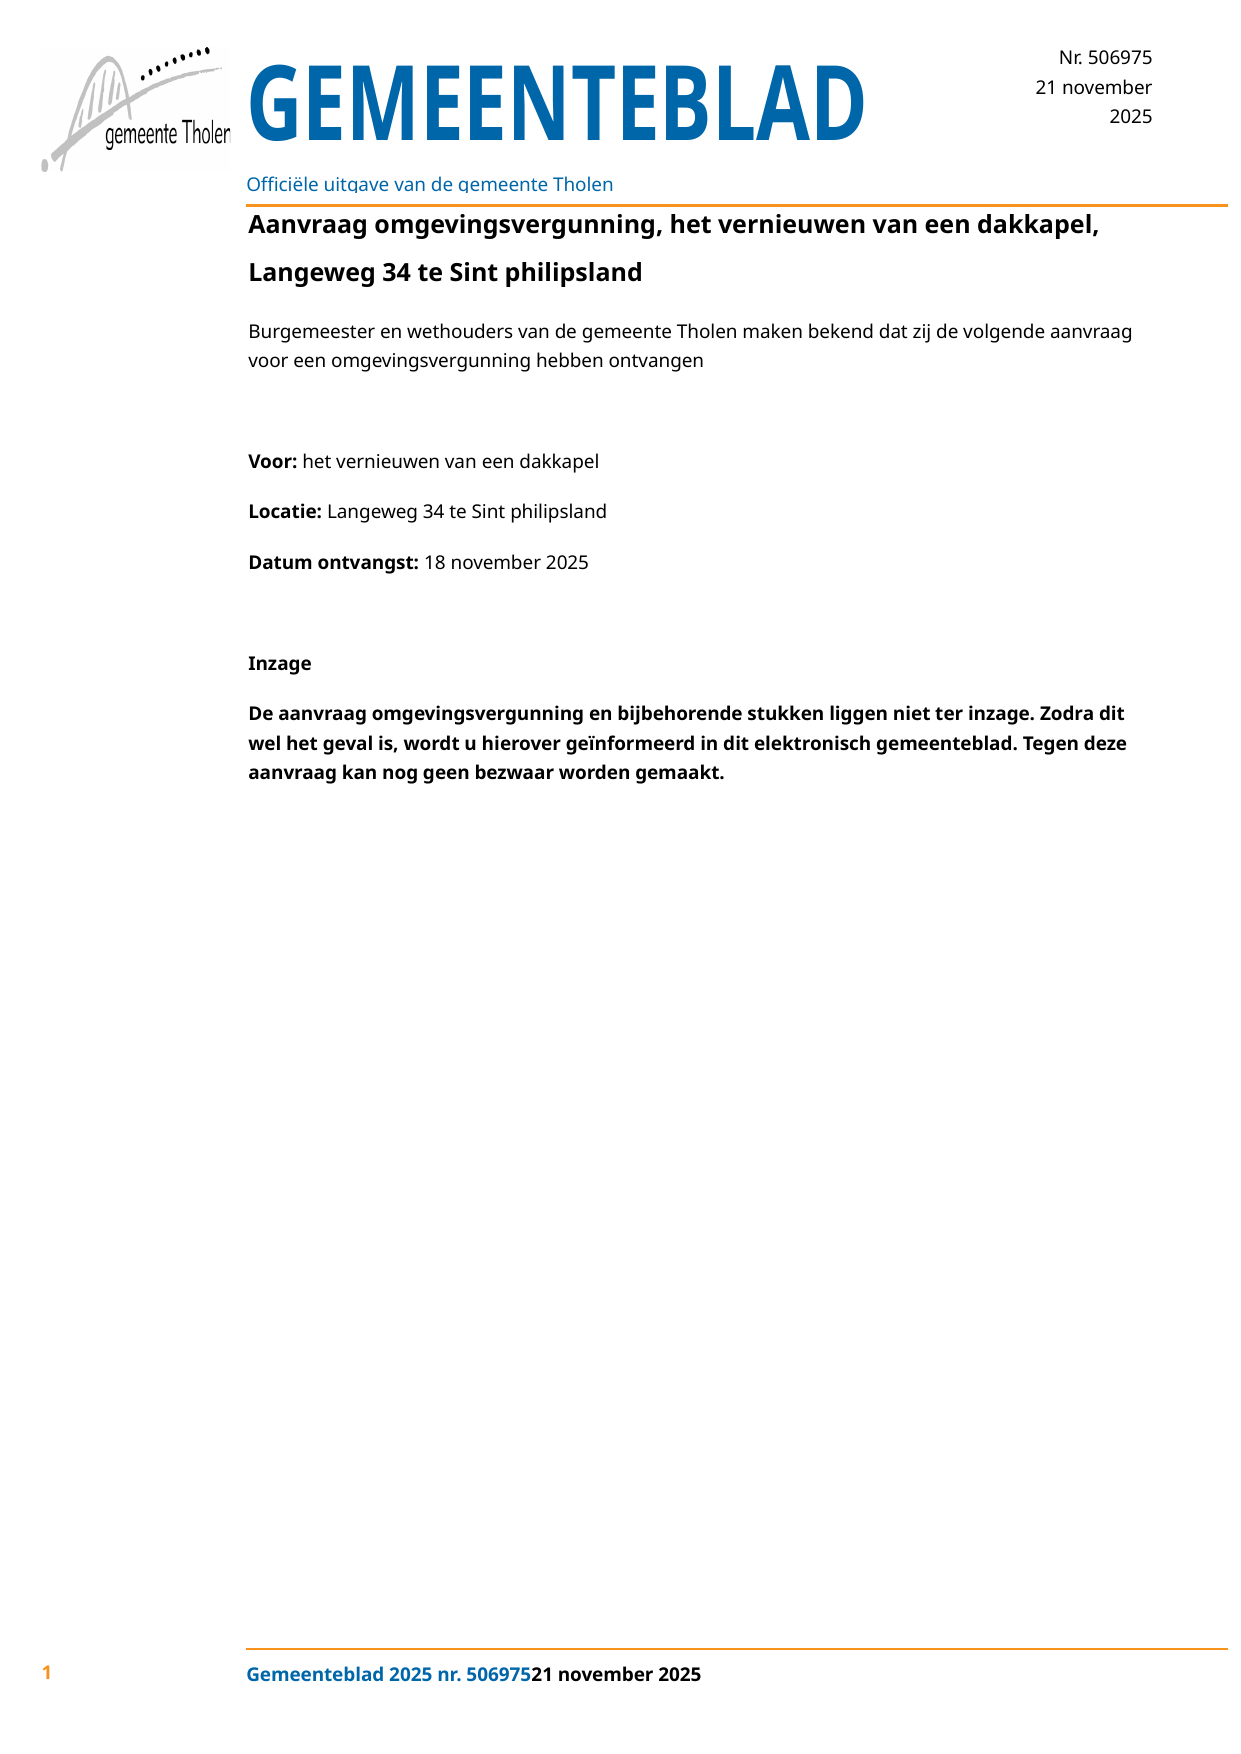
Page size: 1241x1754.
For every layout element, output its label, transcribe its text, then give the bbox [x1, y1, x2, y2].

text Aanvraag omgevingsvergunning, het vernieuwen van een dakkapel, Langeweg 34 te Sint philipsland [248, 207, 1152, 288]
text Locatie: Langeweg 34 te Sint philipsland [248, 499, 1152, 524]
picture [41, 47, 231, 172]
text Voor: het vernieuwen van een dakkapel [248, 448, 1152, 474]
text Inzage [248, 650, 1152, 676]
text Burgemeester en wethouders van de gemeente Tholen maken bekend dat zij de volgende aanvraag voor een omgevingsvergunning hebben ontvangen [248, 318, 1152, 373]
text De aanvraag omgevingsvergunning en bijbehorende stukken liggen niet ter inzage. Zodra dit wel het geval is, wordt u hierover geïnformeerd in dit elektronisch gemeenteblad. Tegen deze aanvraag kan nog geen bezwaar worden gemaakt. [248, 700, 1152, 785]
text Datum ontvangst: 18 november 2025 [248, 549, 1152, 575]
